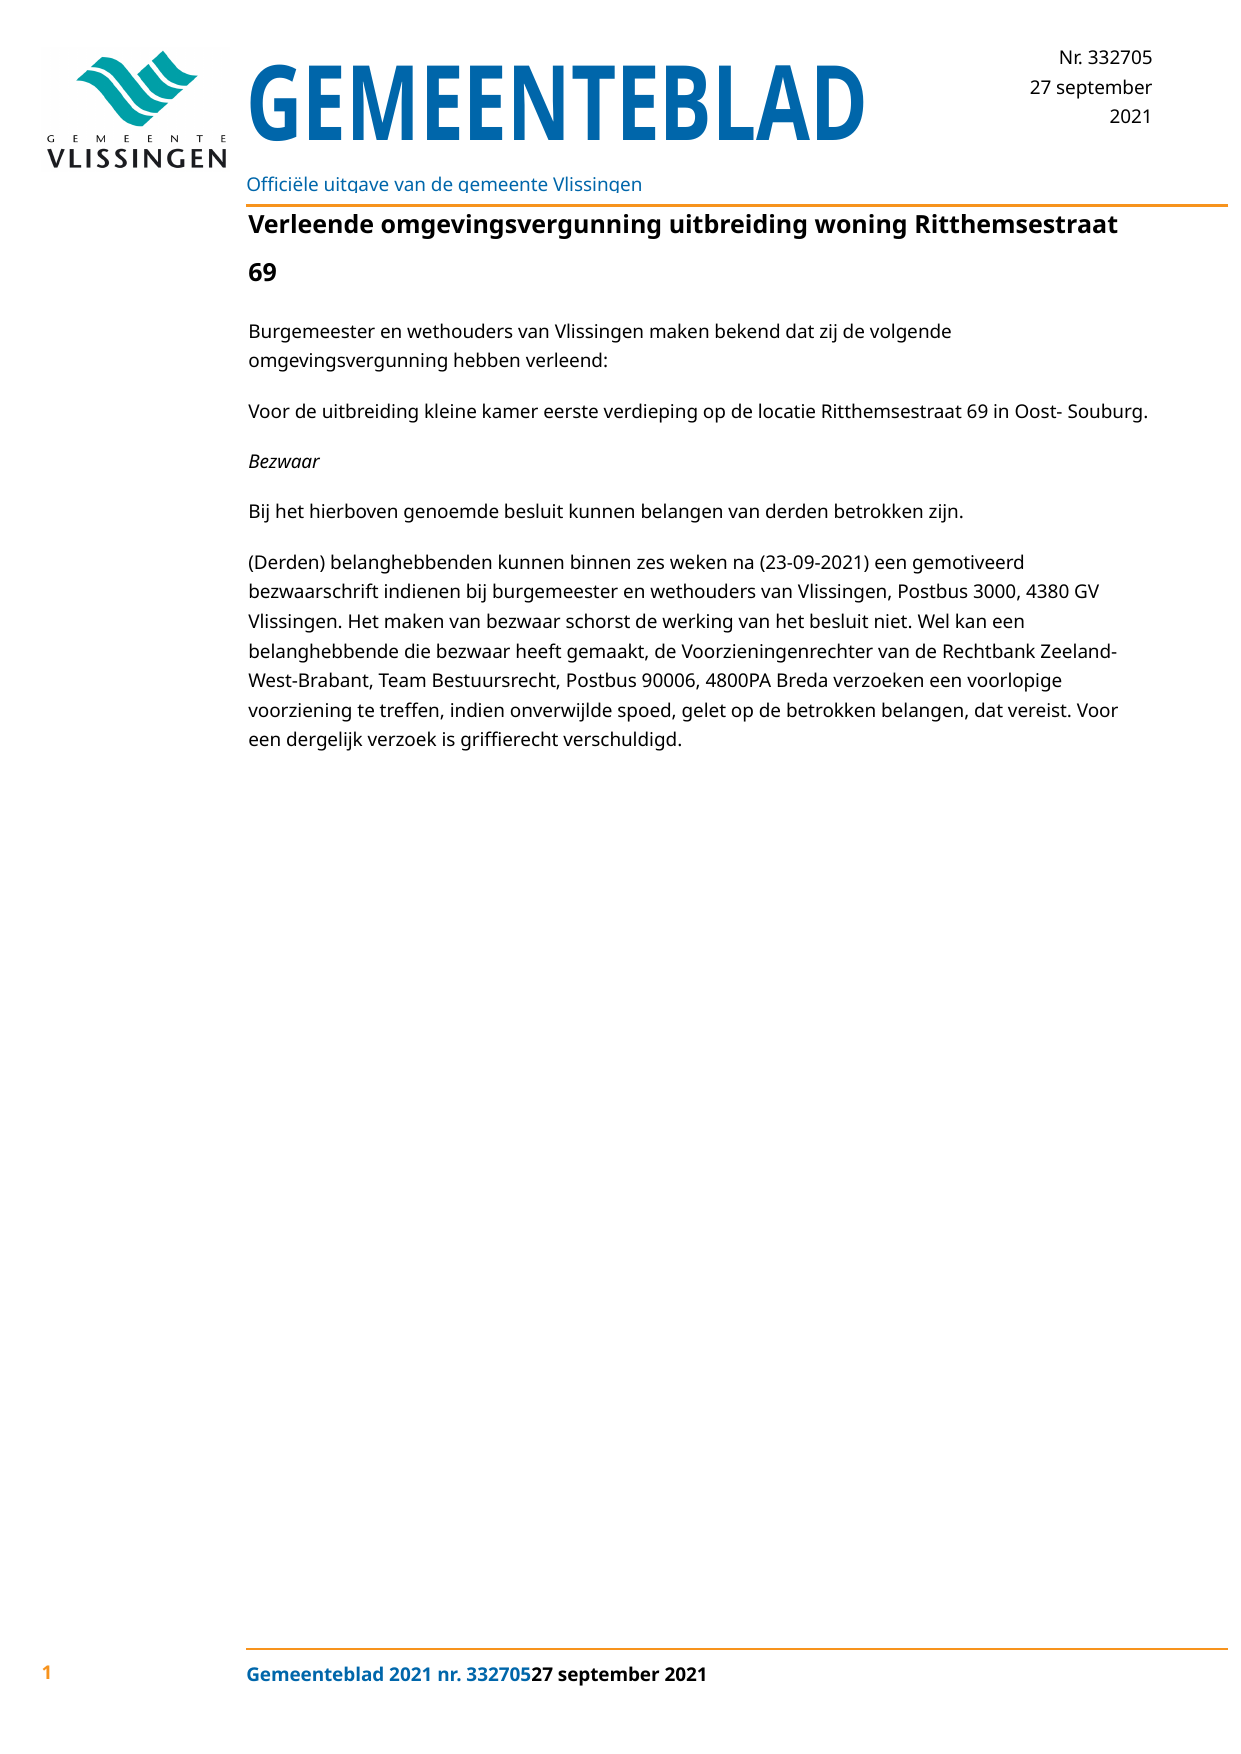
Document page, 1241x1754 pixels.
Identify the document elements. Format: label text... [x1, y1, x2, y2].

text Bezwaar [248, 448, 1152, 474]
text Voor de uitbreiding kleine kamer eerste verdieping op de locatie Ritthemsestraat 69 in Oost- Souburg. [248, 398, 1152, 424]
text Burgemeester en wethouders van Vlissingen maken bekend dat zij de volgende omgevingsvergunning hebben verleend: [248, 318, 1152, 373]
picture [41, 47, 231, 172]
text (Derden) belanghebbenden kunnen binnen zes weken na (23-09-2021) een gemotiveerd bezwaarschrift indienen bij burgemeester en wethouders van Vlissingen, Postbus 3000, 4380 GV Vlissingen. Het maken van bezwaar schorst de werking van het besluit niet. Wel kan een belanghebbende die bezwaar heeft gemaakt, de Voorzieningenrechter van de Rechtbank Zeeland-West-Brabant, Team Bestuursrecht, Postbus 90006, 4800PA Breda verzoeken een voorlopige voorziening te treffen, indien onverwijlde spoed, gelet op de betrokken belangen, dat vereist. Voor een dergelijk verzoek is griffierecht verschuldigd. [248, 549, 1152, 752]
text Bij het hierboven genoemde besluit kunnen belangen van derden betrokken zijn. [248, 499, 1152, 524]
text Verleende omgevingsvergunning uitbreiding woning Ritthemsestraat 69 [248, 207, 1152, 288]
